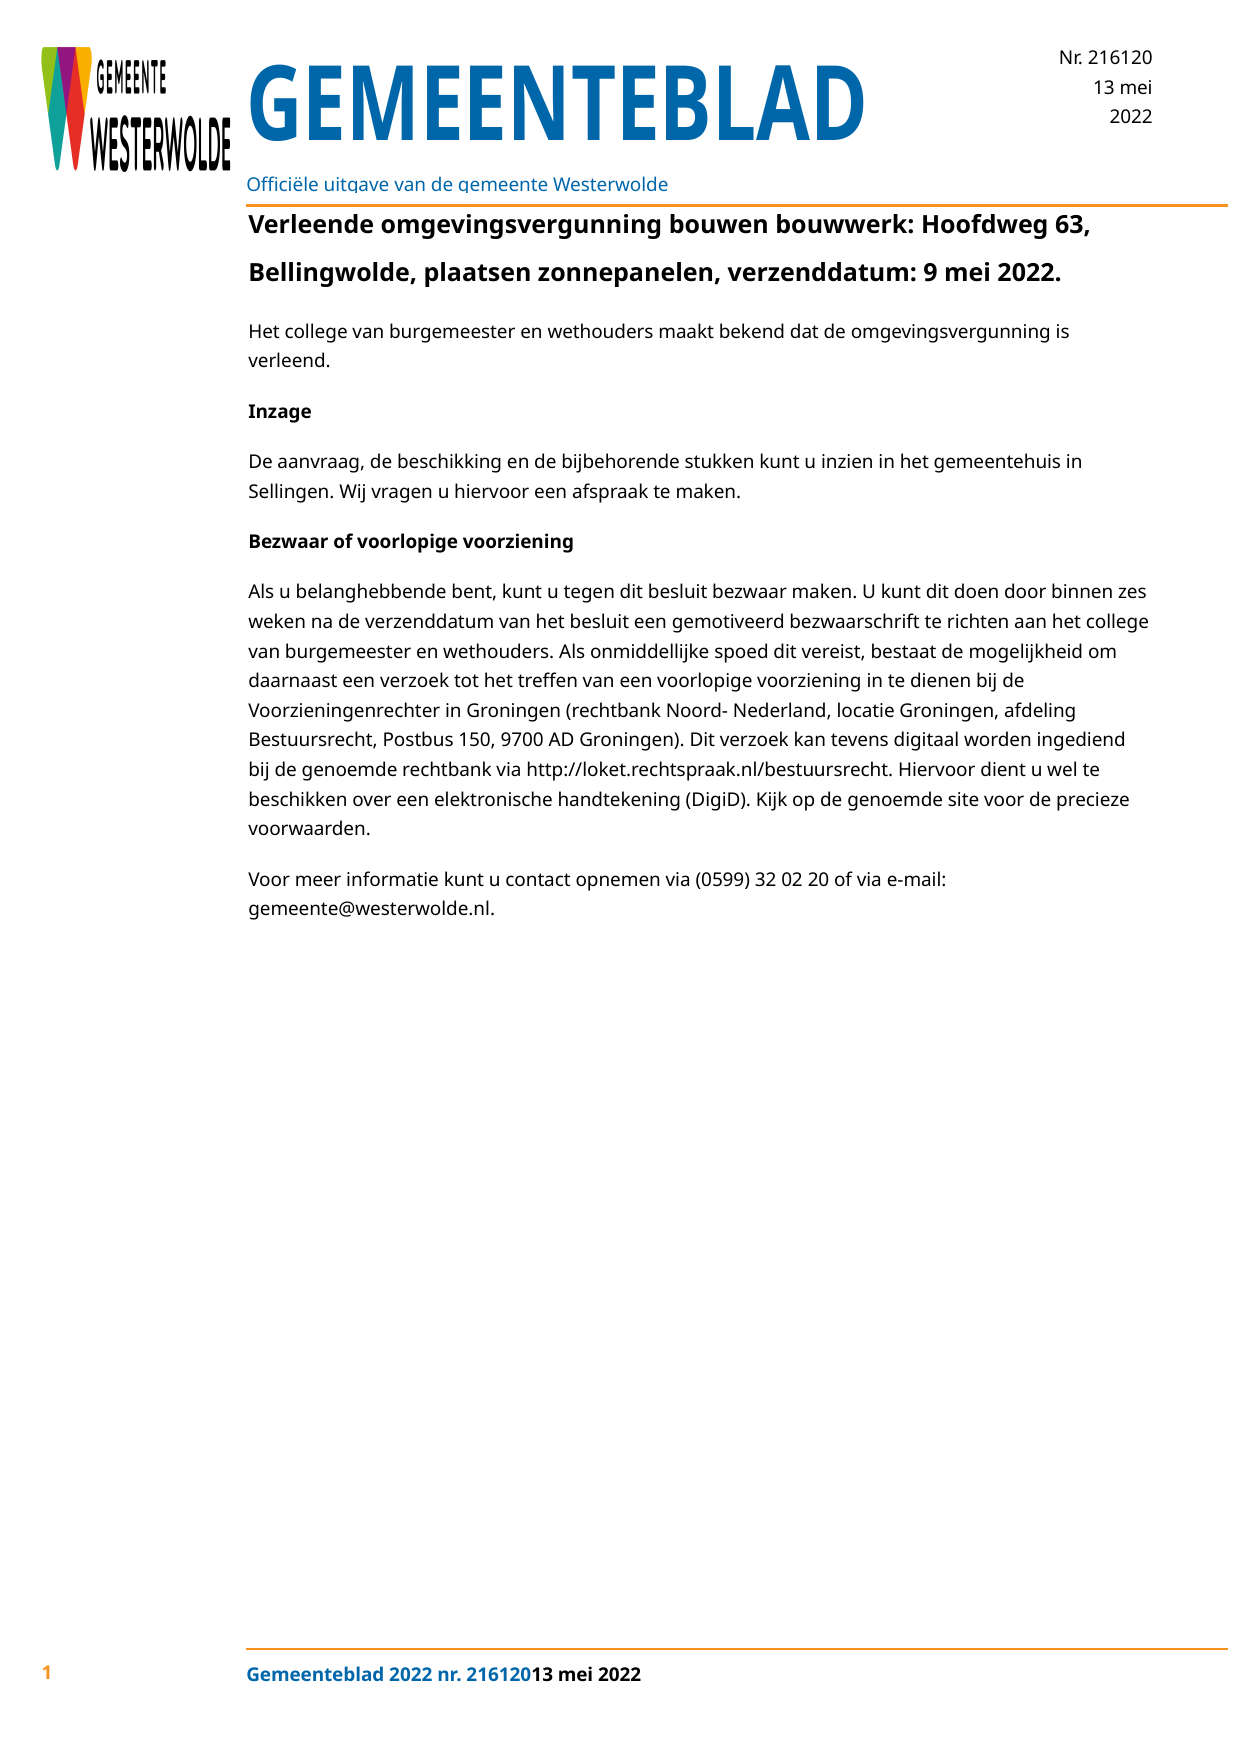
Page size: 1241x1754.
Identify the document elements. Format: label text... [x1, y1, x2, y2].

text Verleende omgevingsvergunning bouwen bouwwerk: Hoofdweg 63, Bellingwolde, plaatsen zonnepanelen, verzenddatum: 9 mei 2022. [248, 207, 1152, 288]
text Bezwaar of voorlopige voorziening [248, 528, 1152, 554]
text Inzage [248, 398, 1152, 424]
text Het college van burgemeester en wethouders maakt bekend dat de omgevingsvergunning is verleend. [248, 318, 1152, 373]
text De aanvraag, de beschikking en de bijbehorende stukken kunt u inzien in het gemeentehuis in Sellingen. Wij vragen u hiervoor een afspraak te maken. [248, 448, 1152, 504]
text Voor meer informatie kunt u contact opnemen via (0599) 32 02 20 of via e-mail: gemeente@westerwolde.nl. [248, 866, 1152, 921]
text Als u belanghebbende bent, kunt u tegen dit besluit bezwaar maken. U kunt dit doen door binnen zes weken na de verzenddatum van het besluit een gemotiveerd bezwaarschrift te richten aan het college van burgemeester en wethouders. Als onmiddellijke spoed dit vereist, bestaat de mogelijkheid om daarnaast een verzoek tot het treffen van een voorlopige voorziening in te dienen bij de Voorzieningenrechter in Groningen (rechtbank Noord- Nederland, locatie Groningen, afdeling Bestuursrecht, Postbus 150, 9700 AD Groningen). Dit verzoek kan tevens digitaal worden ingediend bij de genoemde rechtbank via http://loket.rechtspraak.nl/bestuursrecht. Hiervoor dient u wel te beschikken over een elektronische handtekening (DigiD). Kijk op de genoemde site voor de precieze voorwaarden. [248, 579, 1152, 841]
picture [41, 47, 231, 172]
